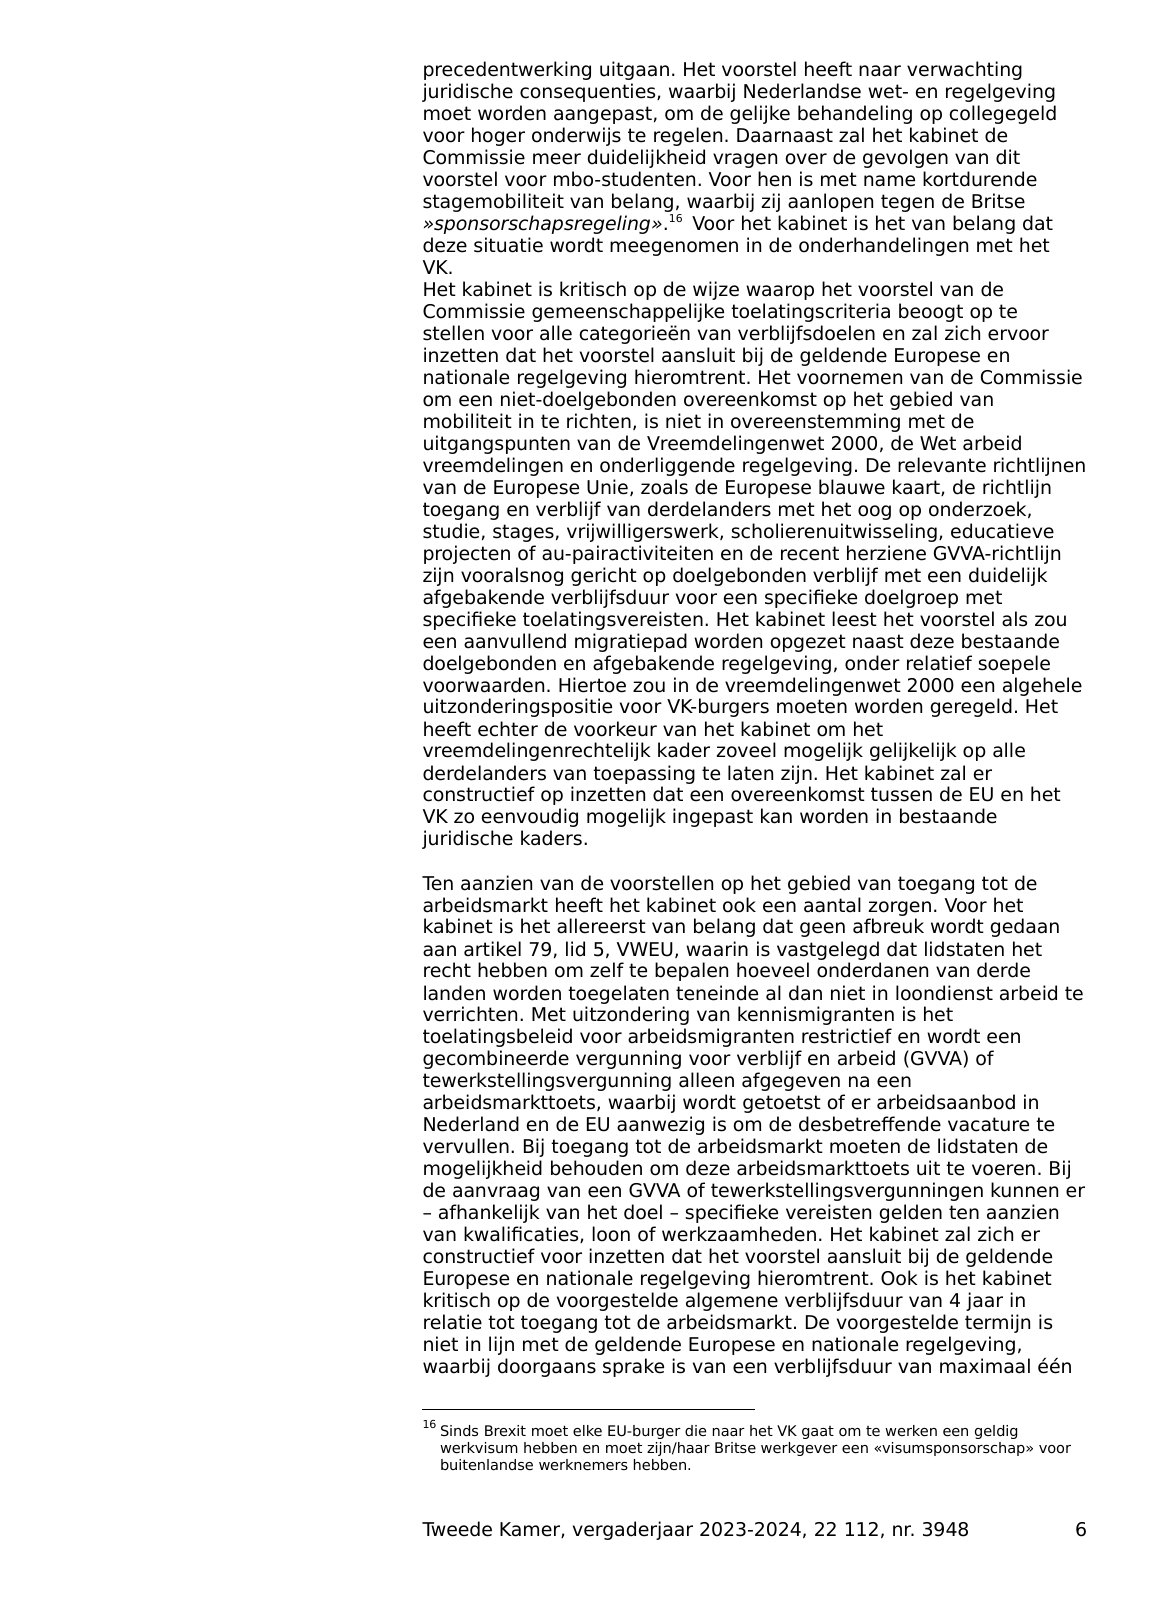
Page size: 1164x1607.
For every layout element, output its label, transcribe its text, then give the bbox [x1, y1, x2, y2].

text Ten aanzien van de voorstellen op het gebied van toegang tot de arbeidsmarkt heeft het kabinet ook een aantal zorgen. Voor het kabinet is het allereerst van belang dat geen afbreuk wordt gedaan aan artikel 79, lid 5, VWEU, waarin is vastgelegd dat lidstaten het recht hebben om zelf te bepalen hoeveel onderdanen van derde landen worden toegelaten teneinde al dan niet in loondienst arbeid te verrichten. Met uitzondering van kennismigranten is het toelatingsbeleid voor arbeidsmigranten restrictief en wordt een gecombineerde vergunning voor verblijf en arbeid (GVVA) of tewerkstellingsvergunning alleen afgegeven na een arbeidsmarkttoets, waarbij wordt getoetst of er arbeidsaanbod in Nederland en de EU aanwezig is om de desbetreffende vacature te vervullen. Bij toegang tot de arbeidsmarkt moeten de lidstaten de mogelijkheid behouden om deze arbeidsmarkttoets uit te voeren. Bij de aanvraag van een GVVA of tewerkstellingsvergunningen kunnen er – afhankelijk van het doel – specifieke vereisten gelden ten aanzien van kwalificaties, loon of werkzaamheden. Het kabinet zal zich er constructief voor inzetten dat het voorstel aansluit bij de geldende Europese en nationale regelgeving hieromtrent. Ook is het kabinet kritisch op de voorgestelde algemene verblijfsduur van 4 jaar in relatie tot toegang tot de arbeidsmarkt. De voorgestelde termijn is niet in lijn met de geldende Europese en nationale regelgeving, waarbij doorgaans sprake is van een verblijfsduur van maximaal één [422, 872, 1087, 1378]
text Het kabinet is kritisch op de wijze waarop het voorstel van de Commissie gemeenschappelijke toelatingscriteria beoogt op te stellen voor alle categorieën van verblijfsdoelen en zal zich ervoor inzetten dat het voorstel aansluit bij de geldende Europese en nationale regelgeving hieromtrent. Het voornemen van de Commissie om een niet-doelgebonden overeenkomst op het gebied van mobiliteit in te richten, is niet in overeenstemming met de uitgangspunten van de Vreemdelingenwet 2000, de Wet arbeid vreemdelingen en onderliggende regelgeving. De relevante richtlijnen van de Europese Unie, zoals de Europese blauwe kaart, de richtlijn toegang en verblijf van derdelanders met het oog op onderzoek, studie, stages, vrijwilligerswerk, scholierenuitwisseling, educatieve projecten of au-pairactiviteiten en de recent herziene GVVA-richtlijn zijn vooralsnog gericht op doelgebonden verblijf met een duidelijk afgebakende verblijfsduur voor een specifieke doelgroep met specifieke toelatingsvereisten. Het kabinet leest het voorstel als zou een aanvullend migratiepad worden opgezet naast deze bestaande doelgebonden en afgebakende regelgeving, onder relatief soepele voorwaarden. Hiertoe zou in de vreemdelingenwet 2000 een algehele uitzonderingspositie voor VK-burgers moeten worden geregeld. Het heeft echter de voorkeur van het kabinet om het vreemdelingenrechtelijk kader zoveel mogelijk gelijkelijk op alle derdelanders van toepassing te laten zijn. Het kabinet zal er constructief op inzetten dat een overeenkomst tussen de EU en het VK zo eenvoudig mogelijk ingepast kan worden in bestaande juridische kaders. [422, 279, 1087, 850]
text Sinds Brexit moet elke EU-burger die naar het VK gaat om te werken een geldig werkvisum hebben en moet zijn/haar Britse werkgever een «visumsponsorschap» voor buitenlandse werknemers hebben. [422, 1418, 1087, 1474]
text precedentwerking uitgaan. Het voorstel heeft naar verwachting juridische consequenties, waarbij Nederlandse wet- en regelgeving moet worden aangepast, om de gelijke behandeling op collegegeld voor hoger onderwijs te regelen. Daarnaast zal het kabinet de Commissie meer duidelijkheid vragen over de gevolgen van dit voorstel voor mbo-studenten. Voor hen is met name kortdurende stagemobiliteit van belang, waarbij zij aanlopen tegen de Britse »sponsorschapsregeling». Voor het kabinet is het van belang dat deze situatie wordt meegenomen in de onderhandelingen met het VK. [422, 59, 1087, 279]
